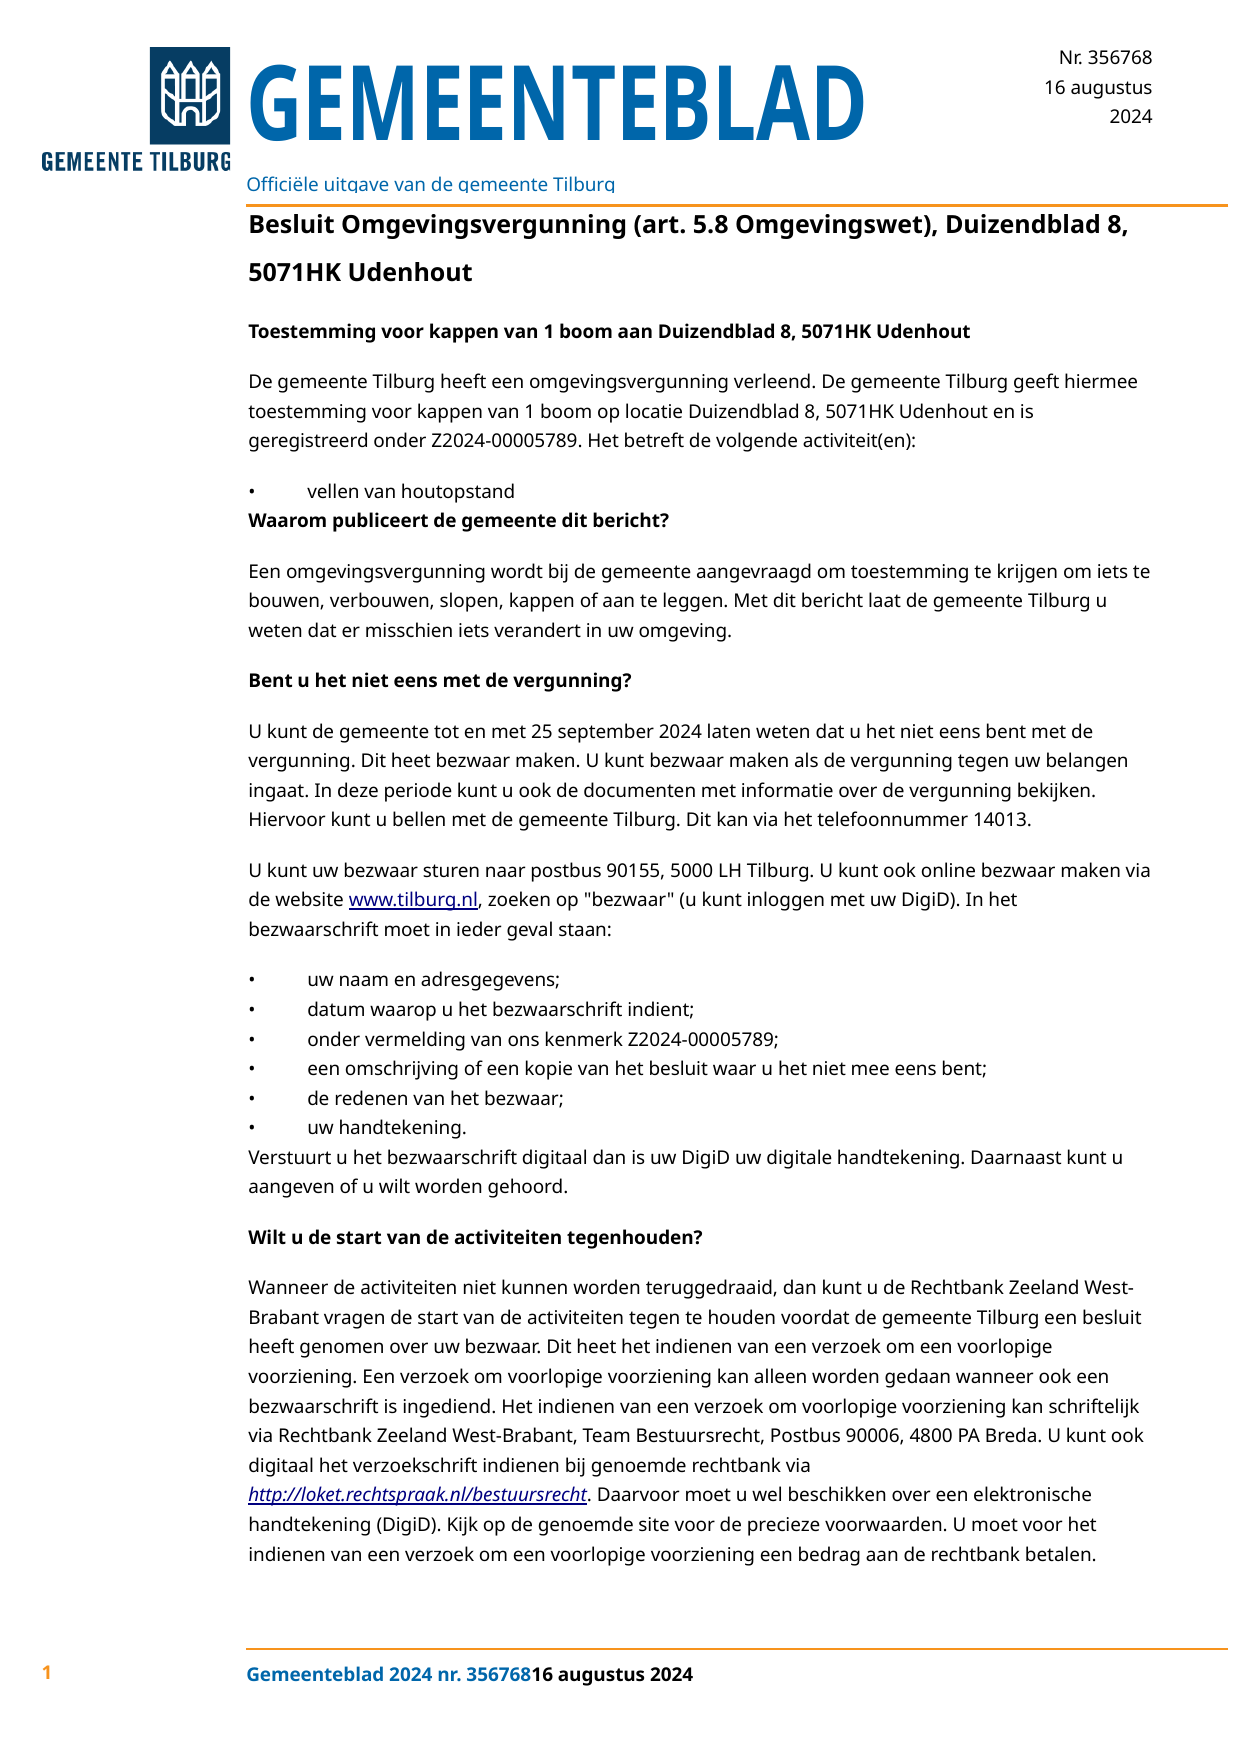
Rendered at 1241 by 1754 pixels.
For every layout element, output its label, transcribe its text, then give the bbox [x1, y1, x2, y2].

text De gemeente Tilburg heeft een omgevingsvergunning verleend. De gemeente Tilburg geeft hiermee toestemming voor kappen van 1 boom op locatie Duizendblad 8, 5071HK Udenhout en is geregistreerd onder Z2024-00005789. Het betreft de volgende activiteit(en): [248, 368, 1152, 453]
list onder vermelding van ons kenmerk Z2024-00005789; [248, 1026, 1152, 1052]
list uw handtekening. [248, 1114, 1152, 1140]
text U kunt de gemeente tot en met 25 september 2024 laten weten dat u het niet eens bent met de vergunning. Dit heet bezwaar maken. U kunt bezwaar maken als de vergunning tegen uw belangen ingaat. In deze periode kunt u ook de documenten met informatie over de vergunning bekijken. Hiervoor kunt u bellen met de gemeente Tilburg. Dit kan via het telefoonnummer 14013. [248, 718, 1152, 832]
text Wanneer de activiteiten niet kunnen worden teruggedraaid, dan kunt u de Rechtbank Zeeland West-Brabant vragen de start van de activiteiten tegen te houden voordat de gemeente Tilburg een besluit heeft genomen over uw bezwaar. Dit heet het indienen van een verzoek om een voorlopige voorziening. Een verzoek om voorlopige voorziening kan alleen worden gedaan wanneer ook een bezwaarschrift is ingediend. Het indienen van een verzoek om voorlopige voorziening kan schriftelijk via Rechtbank Zeeland West-Brabant, Team Bestuursrecht, Postbus 90006, 4800 PA Breda. U kunt ook digitaal het verzoekschrift indienen bij genoemde rechtbank via http://loket.rechtspraak.nl/bestuursrecht. Daarvoor moet u wel beschikken over een elektronische handtekening (DigiD). Kijk op de genoemde site voor de precieze voorwaarden. U moet voor het indienen van een verzoek om een voorlopige voorziening een bedrag aan de rechtbank betalen. [248, 1274, 1152, 1567]
list vellen van houtopstand [248, 478, 1152, 504]
text Toestemming voor kappen van 1 boom aan Duizendblad 8, 5071HK Udenhout [248, 318, 1152, 344]
text Bent u het niet eens met de vergunning? [248, 667, 1152, 693]
list uw naam en adresgegevens; [248, 967, 1152, 992]
text U kunt uw bezwaar sturen naar postbus 90155, 5000 LH Tilburg. U kunt ook online bezwaar maken via de website www.tilburg.nl, zoeken op "bezwaar" (u kunt inloggen met uw DigiD). In het bezwaarschrift moet in ieder geval staan: [248, 857, 1152, 942]
text Wilt u de start van de activiteiten tegenhouden? [248, 1224, 1152, 1250]
picture [41, 47, 231, 172]
text Verstuurt u het bezwaarschrift digitaal dan is uw DigiD uw digitale handtekening. Daarnaast kunt u aangeven of u wilt worden gehoord. [248, 1144, 1152, 1199]
list een omschrijving of een kopie van het besluit waar u het niet mee eens bent; [248, 1055, 1152, 1081]
text Een omgevingsvergunning wordt bij de gemeente aangevraagd om toestemming te krijgen om iets te bouwen, verbouwen, slopen, kappen of aan te leggen. Met dit bericht laat de gemeente Tilburg u weten dat er misschien iets verandert in uw omgeving. [248, 558, 1152, 643]
text Waarom publiceert de gemeente dit bericht? [248, 507, 1152, 533]
text Besluit Omgevingsvergunning (art. 5.8 Omgevingswet), Duizendblad 8, 5071HK Udenhout [248, 207, 1152, 288]
list de redenen van het bezwaar; [248, 1085, 1152, 1111]
list datum waarop u het bezwaarschrift indient; [248, 996, 1152, 1022]
